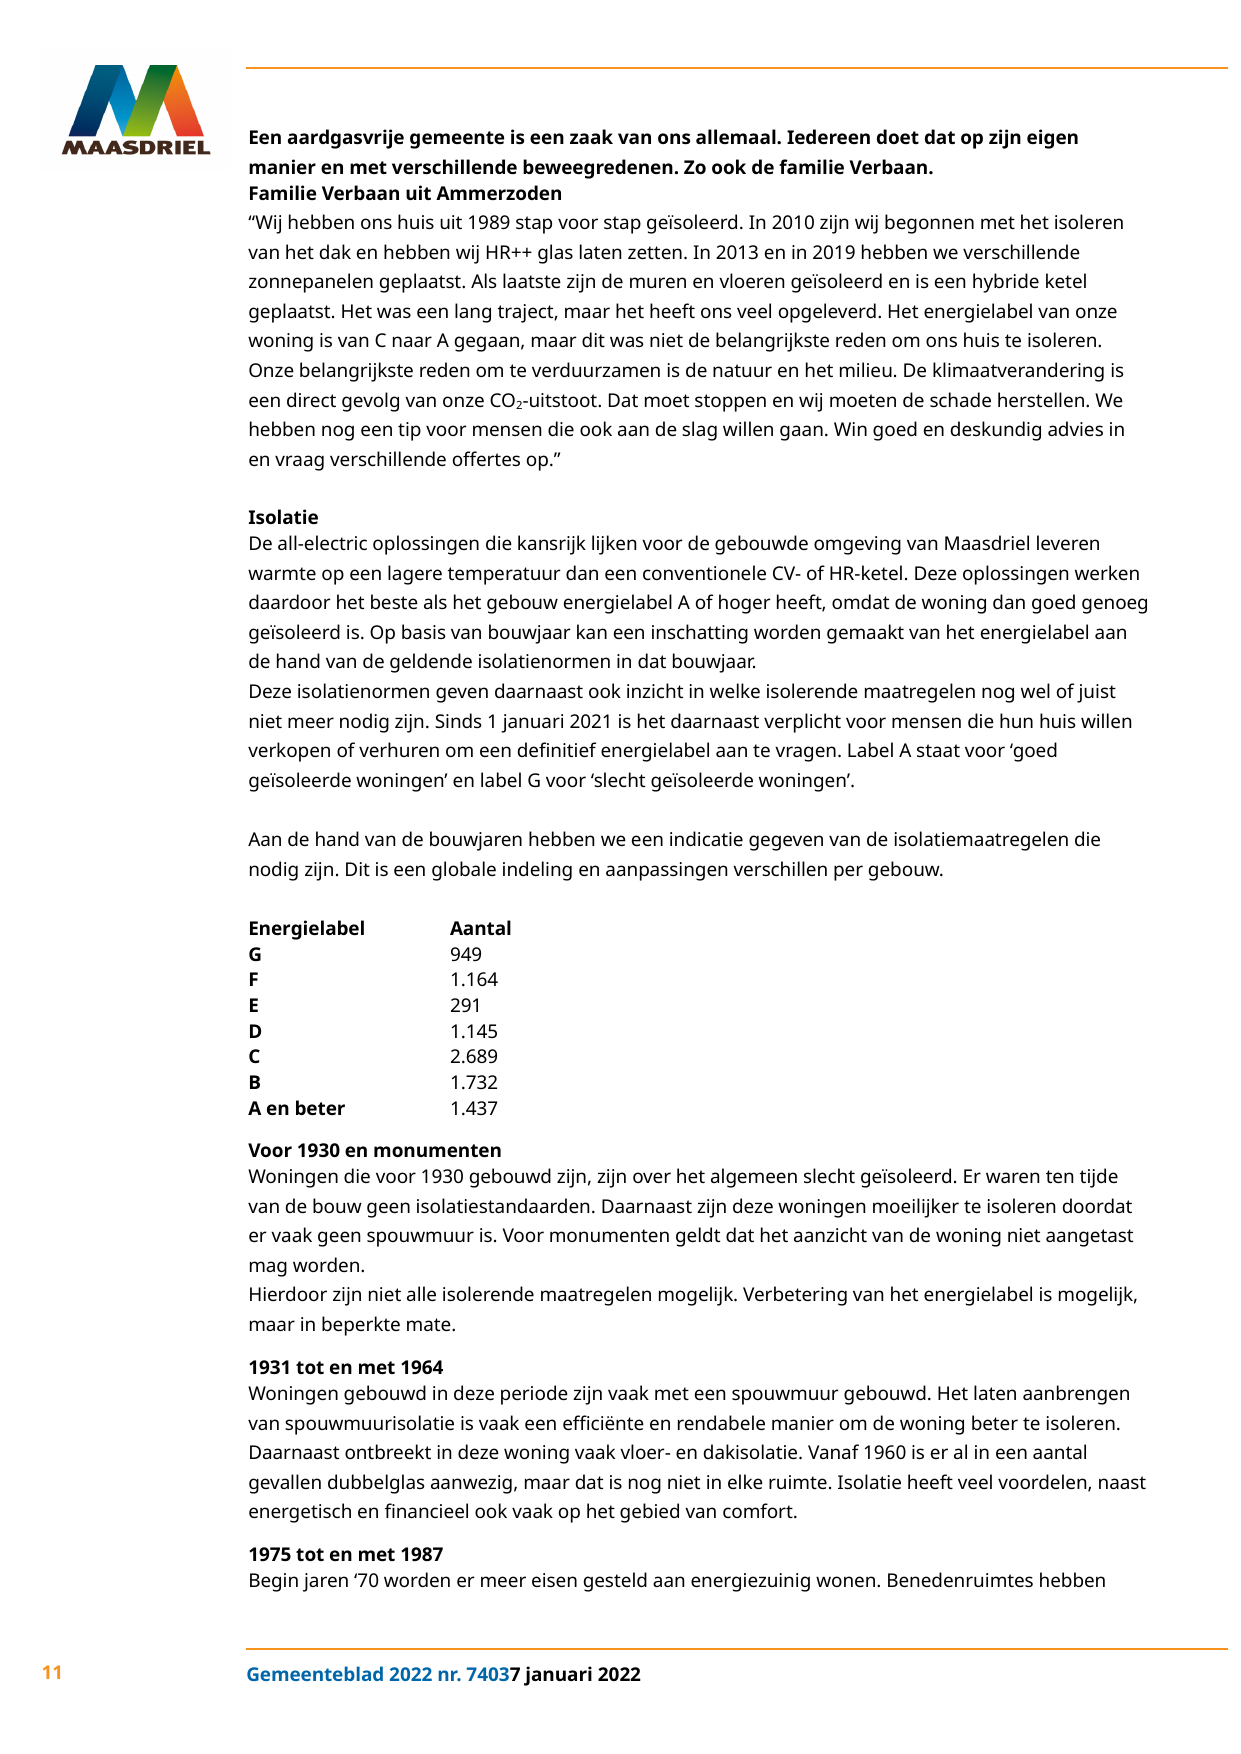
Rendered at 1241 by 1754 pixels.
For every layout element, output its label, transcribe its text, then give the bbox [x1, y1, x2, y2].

table_cell 1.164 [450, 966, 1152, 992]
text 1931 tot en met 1964 [248, 1354, 1152, 1380]
text Aan de hand van de bouwjaren hebben we een indicatie gegeven van de isolatiemaatregelen die nodig zijn. Dit is een globale indeling en aanpassingen verschillen per gebouw. [248, 826, 1152, 881]
table_cell B [248, 1069, 450, 1095]
table_cell 2.689 [450, 1044, 1152, 1069]
table_cell D [248, 1018, 450, 1044]
table_cell E [248, 992, 450, 1018]
text Hierdoor zijn niet alle isolerende maatregelen mogelijk. Verbetering van het energielabel is mogelijk, maar in beperkte mate. [248, 1282, 1152, 1337]
table_cell F [248, 966, 450, 992]
table_header Aantal [450, 915, 1152, 941]
text De all-electric oplossingen die kansrijk lijken voor de gebouwde omgeving van Maasdriel leveren warmte op een lagere temperatuur dan een conventionele CV- of HR-ketel. Deze oplossingen werken daardoor het beste als het gebouw energielabel A of hoger heeft, omdat de woning dan goed genoeg geïsoleerd is. Op basis van bouwjaar kan een inschatting worden gemaakt van het energielabel aan de hand van de geldende isolatienormen in dat bouwjaar. [248, 530, 1152, 674]
table_cell 949 [450, 941, 1152, 966]
table_header Energielabel [248, 915, 450, 941]
table_cell 291 [450, 992, 1152, 1018]
table_cell 1.437 [450, 1095, 1152, 1121]
picture [41, 47, 231, 172]
text 1975 tot en met 1987 [248, 1542, 1152, 1567]
text Woningen gebouwd in deze periode zijn vaak met een spouwmuur gebouwd. Het laten aanbrengen van spouwmuurisolatie is vaak een efficiënte en rendabele manier om de woning beter te isoleren. Daarnaast ontbreekt in deze woning vaak vloer- en dakisolatie. Vanaf 1960 is er al in een aantal gevallen dubbelglas aanwezig, maar dat is nog niet in elke ruimte. Isolatie heeft veel voordelen, naast energetisch en financieel ook vaak op het gebied van comfort. [248, 1380, 1152, 1524]
table_header Een aardgasvrije gemeente is een zaak van ons allemaal. Iedereen doet dat op zijn eigen manier en met verschillende beweegredenen. Zo ook de familie Verbaan. [248, 125, 1152, 180]
table_cell Familie Verbaan uit Ammerzoden “Wij hebben ons huis uit 1989 stap voor stap geïsoleerd. In 2010 zijn wij begonnen met het isoleren van het dak en hebben wij HR++ glas laten zetten. In 2013 en in 2019 hebben we verschillende zonnepanelen geplaatst. Als laatste zijn de muren en vloeren geïsoleerd en is een hybride ketel geplaatst. Het was een lang traject, maar het heeft ons veel opgeleverd. Het energielabel van onze woning is van C naar A gegaan, maar dit was niet de belangrijkste reden om ons huis te isoleren. Onze belangrijkste reden om te verduurzamen is de natuur en het milieu. De klimaatverandering is een direct gevolg van onze CO2-uitstoot. Dat moet stoppen en wij moeten de schade herstellen. We hebben nog een tip voor mensen die ook aan de slag willen gaan. Win goed en deskundig advies in en vraag verschillende offertes op.” [248, 180, 1152, 472]
text Begin jaren ‘70 worden er meer eisen gesteld aan energiezuinig wonen. Benedenruimtes hebben [248, 1567, 1152, 1593]
table_cell G [248, 941, 450, 966]
text Voor 1930 en monumenten [248, 1138, 1152, 1163]
text Deze isolatienormen geven daarnaast ook inzicht in welke isolerende maatregelen nog wel of juist niet meer nodig zijn. Sinds 1 januari 2021 is het daarnaast verplicht voor mensen die hun huis willen verkopen of verhuren om een definitief energielabel aan te vragen. Label A staat voor ‘goed geïsoleerde woningen’ en label G voor ‘slecht geïsoleerde woningen’. [248, 678, 1152, 793]
text Isolatie [248, 504, 1152, 530]
table_cell 1.145 [450, 1018, 1152, 1044]
text Woningen die voor 1930 gebouwd zijn, zijn over het algemeen slecht geïsoleerd. Er waren ten tijde van de bouw geen isolatiestandaarden. Daarnaast zijn deze woningen moeilijker te isoleren doordat er vaak geen spouwmuur is. Voor monumenten geldt dat het aanzicht van de woning niet aangetast mag worden. [248, 1163, 1152, 1278]
table_cell 1.732 [450, 1069, 1152, 1095]
table_cell A en beter [248, 1095, 450, 1121]
table_cell C [248, 1044, 450, 1069]
